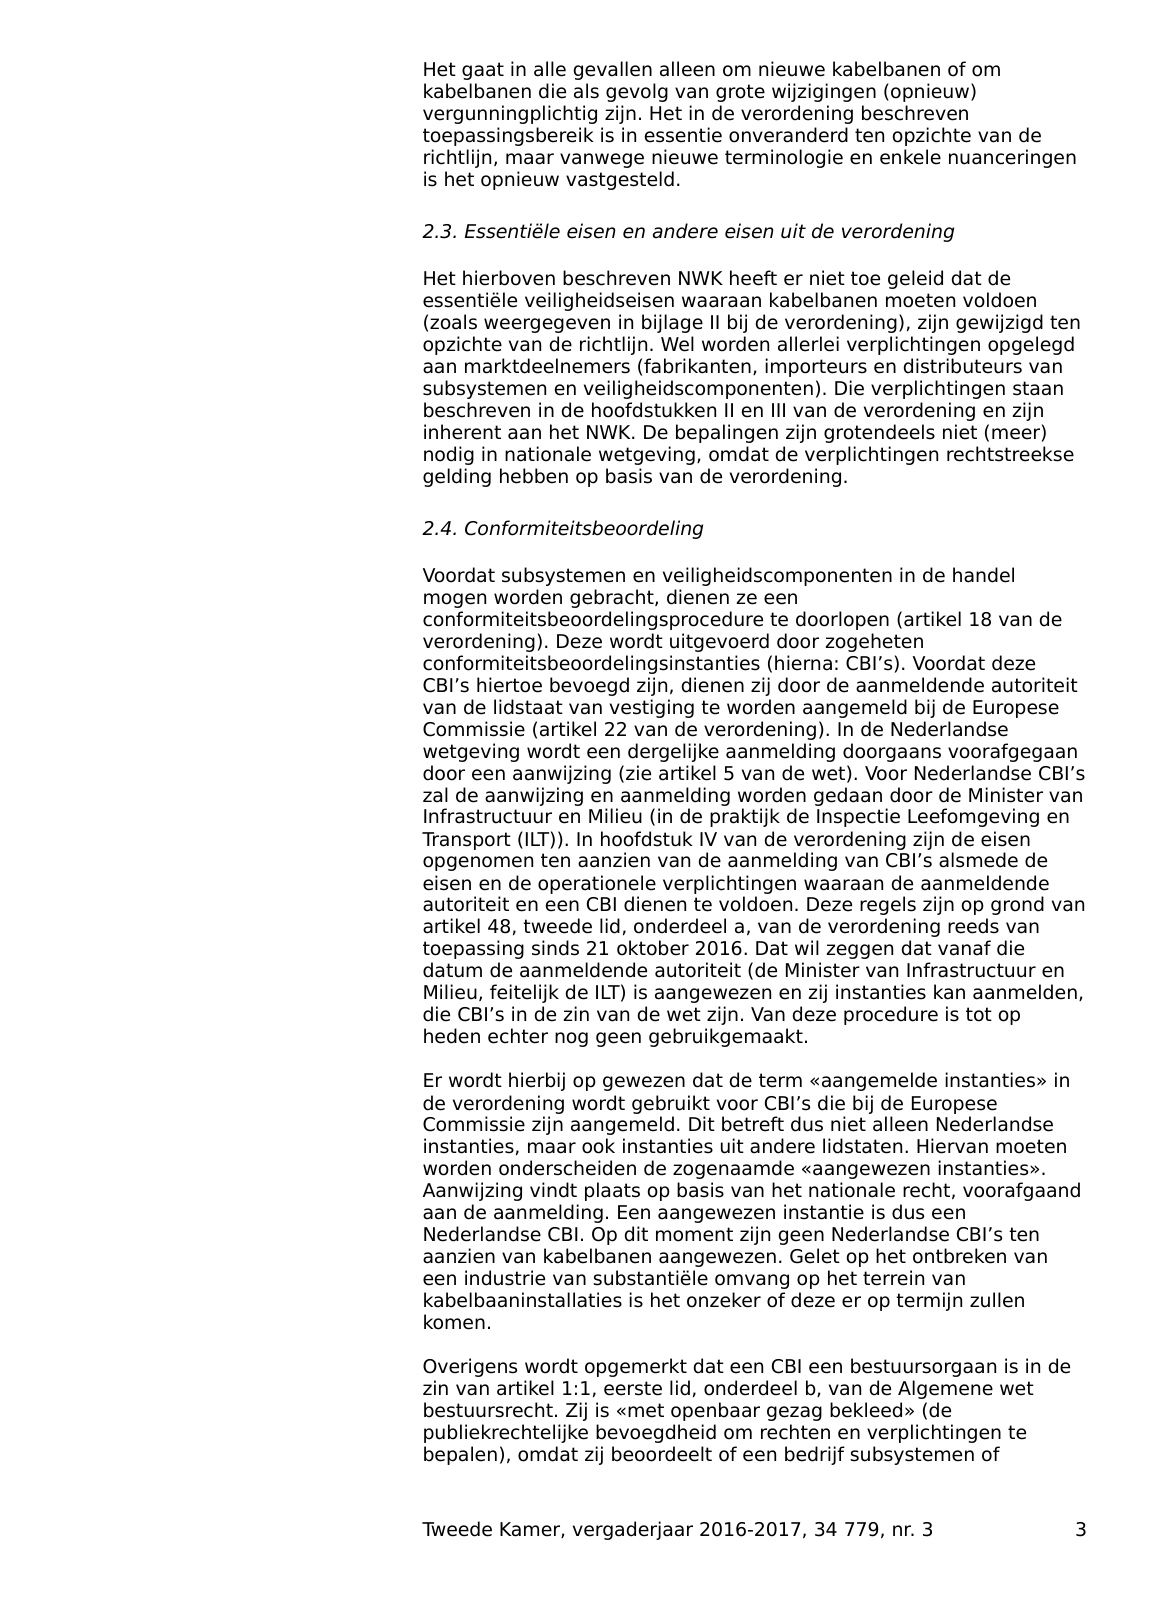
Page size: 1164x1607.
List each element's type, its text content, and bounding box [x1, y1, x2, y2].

text Er wordt hierbij op gewezen dat de term «aangemelde instanties» in de verordening wordt gebruikt voor CBI’s die bij de Europese Commissie zijn aangemeld. Dit betreft dus niet alleen Nederlandse instanties, maar ook instanties uit andere lidstaten. Hiervan moeten worden onderscheiden de zogenaamde «aangewezen instanties». Aanwijzing vindt plaats op basis van het nationale recht, voorafgaand aan de aanmelding. Een aangewezen instantie is dus een Nederlandse CBI. Op dit moment zijn geen Nederlandse CBI’s ten aanzien van kabelbanen aangewezen. Gelet op het ontbreken van een industrie van substantiële omvang op het terrein van kabelbaaninstallaties is het onzeker of deze er op termijn zullen komen. [422, 1070, 1087, 1334]
subtitle 2.4. Conformiteitsbeoordeling [422, 518, 1087, 540]
text Het hierboven beschreven NWK heeft er niet toe geleid dat de essentiële veiligheidseisen waaraan kabelbanen moeten voldoen (zoals weergegeven in bijlage II bij de verordening), zijn gewijzigd ten opzichte van de richtlijn. Wel worden allerlei verplichtingen opgelegd aan marktdeelnemers (fabrikanten, importeurs en distributeurs van subsystemen en veiligheidscomponenten). Die verplichtingen staan beschreven in de hoofdstukken II en III van de verordening en zijn inherent aan het NWK. De bepalingen zijn grotendeels niet (meer) nodig in nationale wetgeving, omdat de verplichtingen rechtstreekse gelding hebben op basis van de verordening. [422, 268, 1087, 488]
text Overigens wordt opgemerkt dat een CBI een bestuursorgaan is in de zin van artikel 1:1, eerste lid, onderdeel b, van de Algemene wet bestuursrecht. Zij is «met openbaar gezag bekleed» (de publiekrechtelijke bevoegdheid om rechten en verplichtingen te bepalen), omdat zij beoordeelt of een bedrijf subsystemen of [422, 1356, 1087, 1466]
text Het gaat in alle gevallen alleen om nieuwe kabelbanen of om kabelbanen die als gevolg van grote wijzigingen (opnieuw) vergunningplichtig zijn. Het in de verordening beschreven toepassingsbereik is in essentie onveranderd ten opzichte van de richtlijn, maar vanwege nieuwe terminologie en enkele nuanceringen is het opnieuw vastgesteld. [422, 59, 1087, 191]
subtitle 2.3. Essentiële eisen en andere eisen uit de verordening [422, 221, 1087, 243]
text Voordat subsystemen en veiligheidscomponenten in de handel mogen worden gebracht, dienen ze een conformiteitsbeoordelingsprocedure te doorlopen (artikel 18 van de verordening). Deze wordt uitgevoerd door zogeheten conformiteitsbeoordelingsinstanties (hierna: CBI’s). Voordat deze CBI’s hiertoe bevoegd zijn, dienen zij door de aanmeldende autoriteit van de lidstaat van vestiging te worden aangemeld bij de Europese Commissie (artikel 22 van de verordening). In de Nederlandse wetgeving wordt een dergelijke aanmelding doorgaans voorafgegaan door een aanwijzing (zie artikel 5 van de wet). Voor Nederlandse CBI’s zal de aanwijzing en aanmelding worden gedaan door de Minister van Infrastructuur en Milieu (in de praktijk de Inspectie Leefomgeving en Transport (ILT)). In hoofdstuk IV van de verordening zijn de eisen opgenomen ten aanzien van de aanmelding van CBI’s alsmede de eisen en de operationele verplichtingen waaraan de aanmeldende autoriteit en een CBI dienen te voldoen. Deze regels zijn op grond van artikel 48, tweede lid, onderdeel a, van de verordening reeds van toepassing sinds 21 oktober 2016. Dat wil zeggen dat vanaf die datum de aanmeldende autoriteit (de Minister van Infrastructuur en Milieu, feitelijk de ILT) is aangewezen en zij instanties kan aanmelden, die CBI’s in de zin van de wet zijn. Van deze procedure is tot op heden echter nog geen gebruikgemaakt. [422, 565, 1087, 1048]
